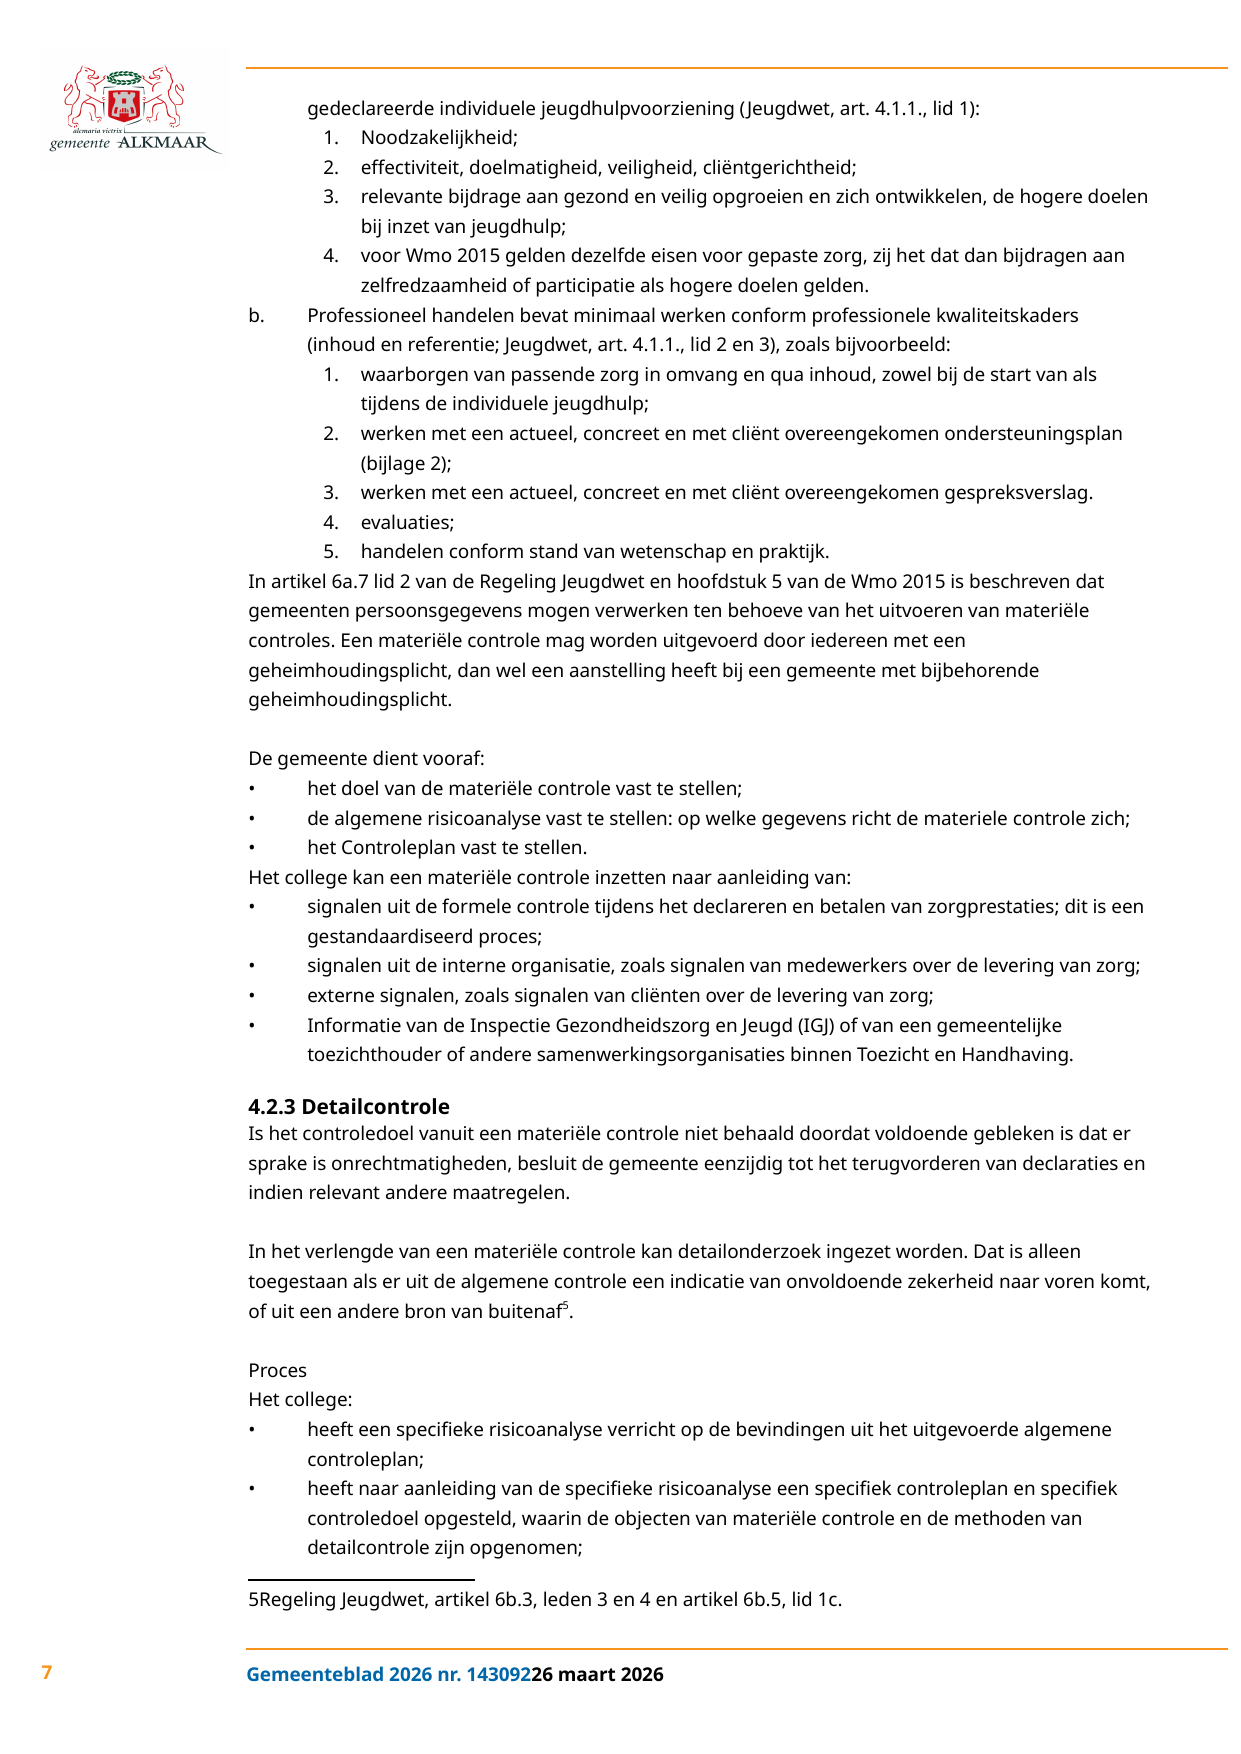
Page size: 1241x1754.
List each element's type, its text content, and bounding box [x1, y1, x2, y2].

text In artikel 6a.7 lid 2 van de Regeling Jeugdwet en hoofdstuk 5 van de Wmo 2015 is beschreven dat gemeenten persoonsgegevens mogen verwerken ten behoeve van het uitvoeren van materiële controles. Een materiële controle mag worden uitgevoerd door iedereen met een geheimhoudingsplicht, dan wel een aanstelling heeft bij een gemeente met bijbehorende geheimhoudingsplicht. [248, 568, 1152, 712]
list signalen uit de interne organisatie, zoals signalen van medewerkers over de levering van zorg; [248, 953, 1152, 978]
list het doel van de materiële controle vast te stellen; [248, 775, 1152, 801]
list Professioneel handelen bevat minimaal werken conform professionele kwaliteitskaders (inhoud en referentie; Jeugdwet, art. 4.1.1., lid 2 en 3), zoals bijvoorbeeld: [248, 302, 1152, 357]
picture [41, 47, 231, 172]
text De gemeente dient vooraf: [248, 746, 1152, 771]
list heeft een specifieke risicoanalyse verricht op de bevindingen uit het uitgevoerde algemene controleplan; [248, 1416, 1152, 1471]
list handelen conform stand van wetenschap en praktijk. [323, 538, 1152, 564]
list waarborgen van passende zorg in omvang en qua inhoud, zowel bij de start van als tijdens de individuele jeugdhulp; [323, 361, 1152, 416]
list voor Wmo 2015 gelden dezelfde eisen voor gepaste zorg, zij het dat dan bijdragen aan zelfredzaamheid of participatie als hogere doelen gelden. [323, 243, 1152, 298]
list het Controleplan vast te stellen. [248, 834, 1152, 860]
list evaluaties; [323, 509, 1152, 535]
list externe signalen, zoals signalen van cliënten over de levering van zorg; [248, 982, 1152, 1008]
list werken met een actueel, concreet en met cliënt overeengekomen gespreksverslag. [323, 479, 1152, 505]
text In het verlengde van een materiële controle kan detailonderzoek ingezet worden. Dat is alleen toegestaan als er uit de algemene controle een indicatie van onvoldoende zekerheid naar voren komt, of uit een andere bron van buitenaf. [248, 1239, 1152, 1323]
list relevante bijdrage aan gezond en veilig opgroeien en zich ontwikkelen, de hogere doelen bij inzet van jeugdhulp; [323, 183, 1152, 239]
text 4.2.3 Detailcontrole [248, 1092, 1152, 1120]
list werken met een actueel, concreet en met cliënt overeengekomen ondersteuningsplan (bijlage 2); [323, 420, 1152, 476]
list signalen uit de formele controle tijdens het declareren en betalen van zorgprestaties; dit is een gestandaardiseerd proces; [248, 893, 1152, 949]
text Proces [248, 1357, 1152, 1383]
text Het college: [248, 1387, 1152, 1412]
list de algemene risicoanalyse vast te stellen: op welke gegevens richt de materiele controle zich; [248, 805, 1152, 831]
text Regeling Jeugdwet, artikel 6b.3, leden 3 en 4 en artikel 6b.5, lid 1c. [248, 1586, 1152, 1612]
text Is het controledoel vanuit een materiële controle niet behaald doordat voldoende gebleken is dat er sprake is onrechtmatigheden, besluit de gemeente eenzijdig tot het terugvorderen van declaraties en indien relevant andere maatregelen. [248, 1120, 1152, 1205]
list gedeclareerde individuele jeugdhulpvoorziening (Jeugdwet, art. 4.1.1., lid 1): [248, 95, 1152, 121]
text Het college kan een materiële controle inzetten naar aanleiding van: [248, 864, 1152, 890]
list heeft naar aanleiding van de specifieke risicoanalyse een specifiek controleplan en specifiek controledoel opgesteld, waarin de objecten van materiële controle en de methoden van detailcontrole zijn opgenomen; [248, 1475, 1152, 1560]
list Noodzakelijkheid; [323, 124, 1152, 150]
list Informatie van de Inspectie Gezondheidszorg en Jeugd (IGJ) of van een gemeentelijke toezichthouder of andere samenwerkingsorganisaties binnen Toezicht en Handhaving. [248, 1012, 1152, 1067]
list effectiviteit, doelmatigheid, veiligheid, cliëntgerichtheid; [323, 154, 1152, 180]
